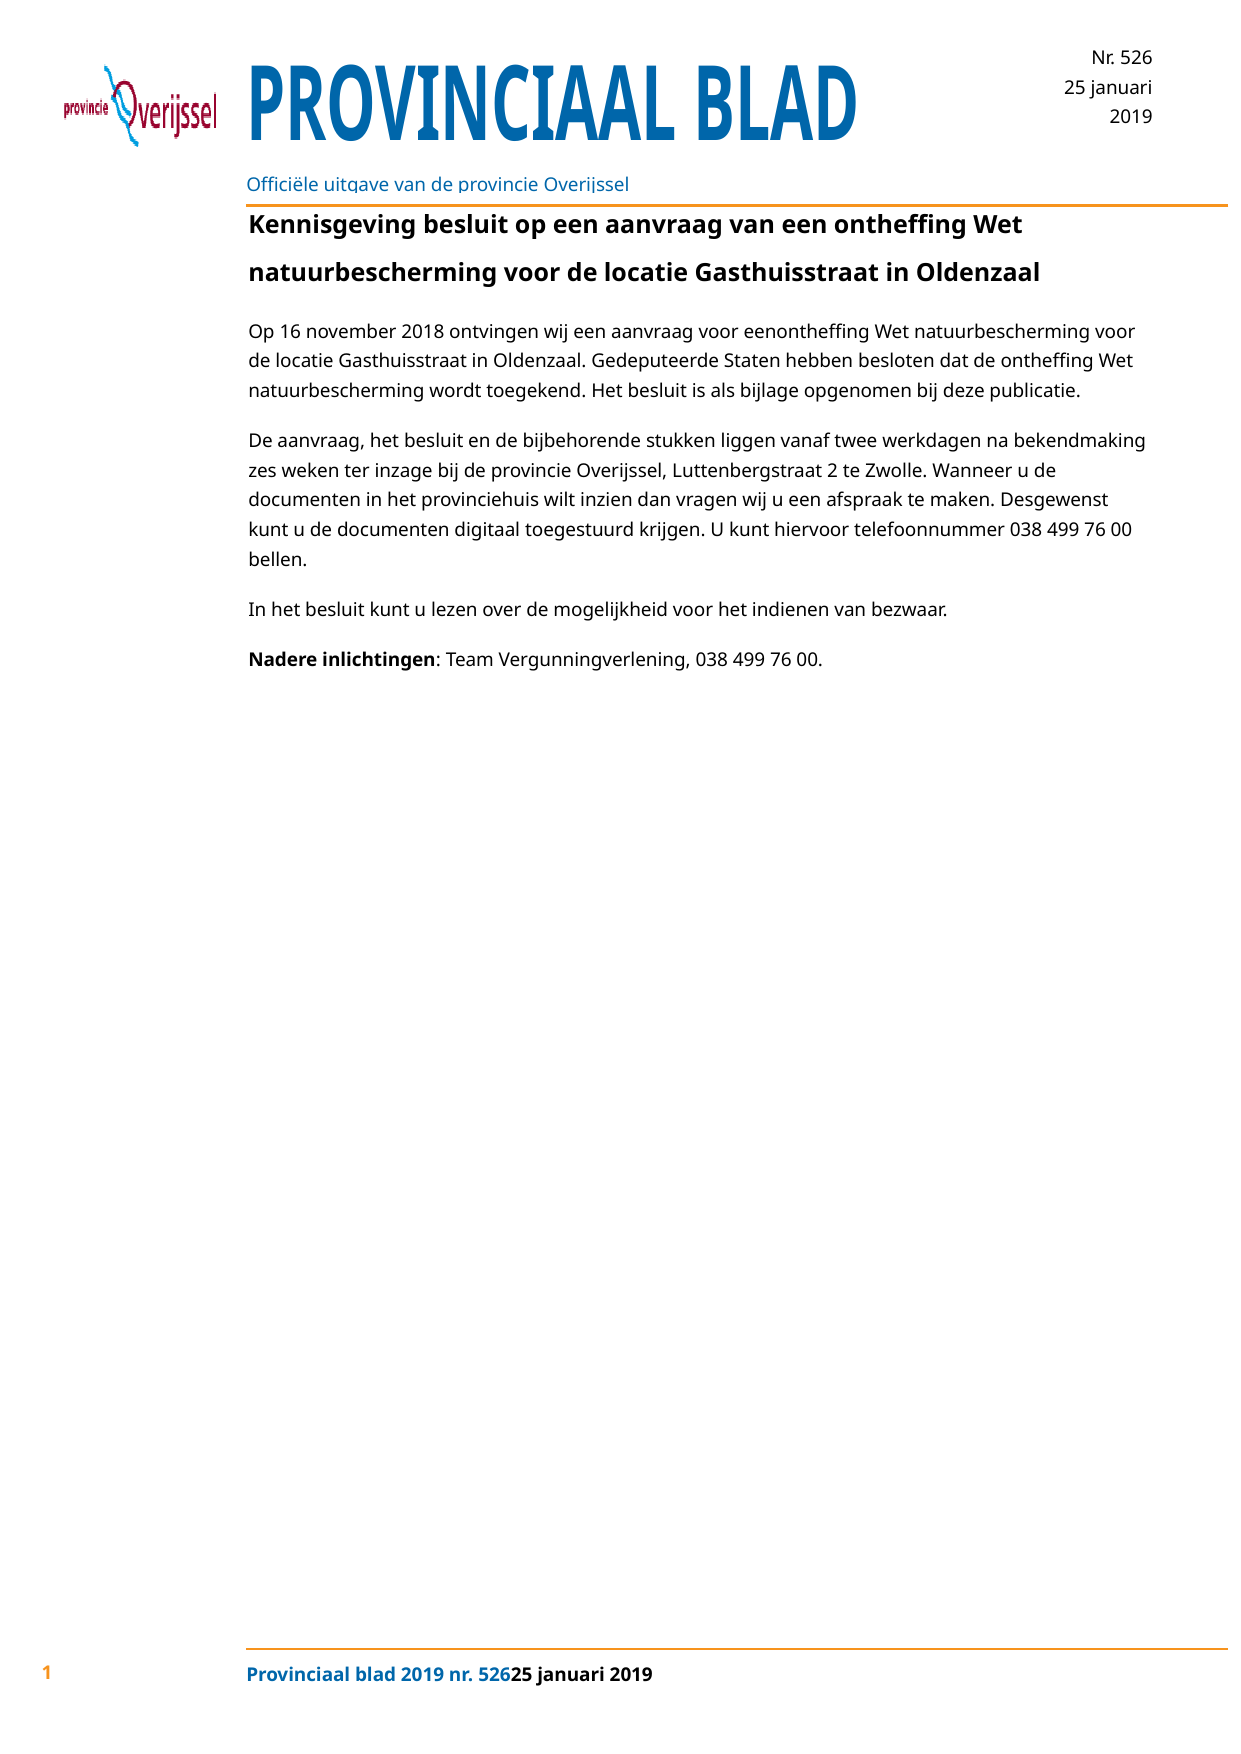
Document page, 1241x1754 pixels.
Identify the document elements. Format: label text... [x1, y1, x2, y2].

picture [41, 47, 231, 172]
text In het besluit kunt u lezen over de mogelijkheid voor het indienen van bezwaar. [248, 596, 1152, 622]
text Op 16 november 2018 ontvingen wij een aanvraag voor eenontheffing Wet natuurbescherming voor de locatie Gasthuisstraat in Oldenzaal. Gedeputeerde Staten hebben besloten dat de ontheffing Wet natuurbescherming wordt toegekend. Het besluit is als bijlage opgenomen bij deze publicatie. [248, 318, 1152, 403]
text Kennisgeving besluit op een aanvraag van een ontheffing Wet natuurbescherming voor de locatie Gasthuisstraat in Oldenzaal [248, 207, 1152, 288]
text Nadere inlichtingen: Team Vergunningverlening, 038 499 76 00. [248, 647, 1152, 672]
text De aanvraag, het besluit en de bijbehorende stukken liggen vanaf twee werkdagen na bekendmaking zes weken ter inzage bij de provincie Overijssel, Luttenbergstraat 2 te Zwolle. Wanneer u de documenten in het provinciehuis wilt inzien dan vragen wij u een afspraak te maken. Desgewenst kunt u de documenten digitaal toegestuurd krijgen. U kunt hiervoor telefoonnummer 038 499 76 00 bellen. [248, 427, 1152, 572]
